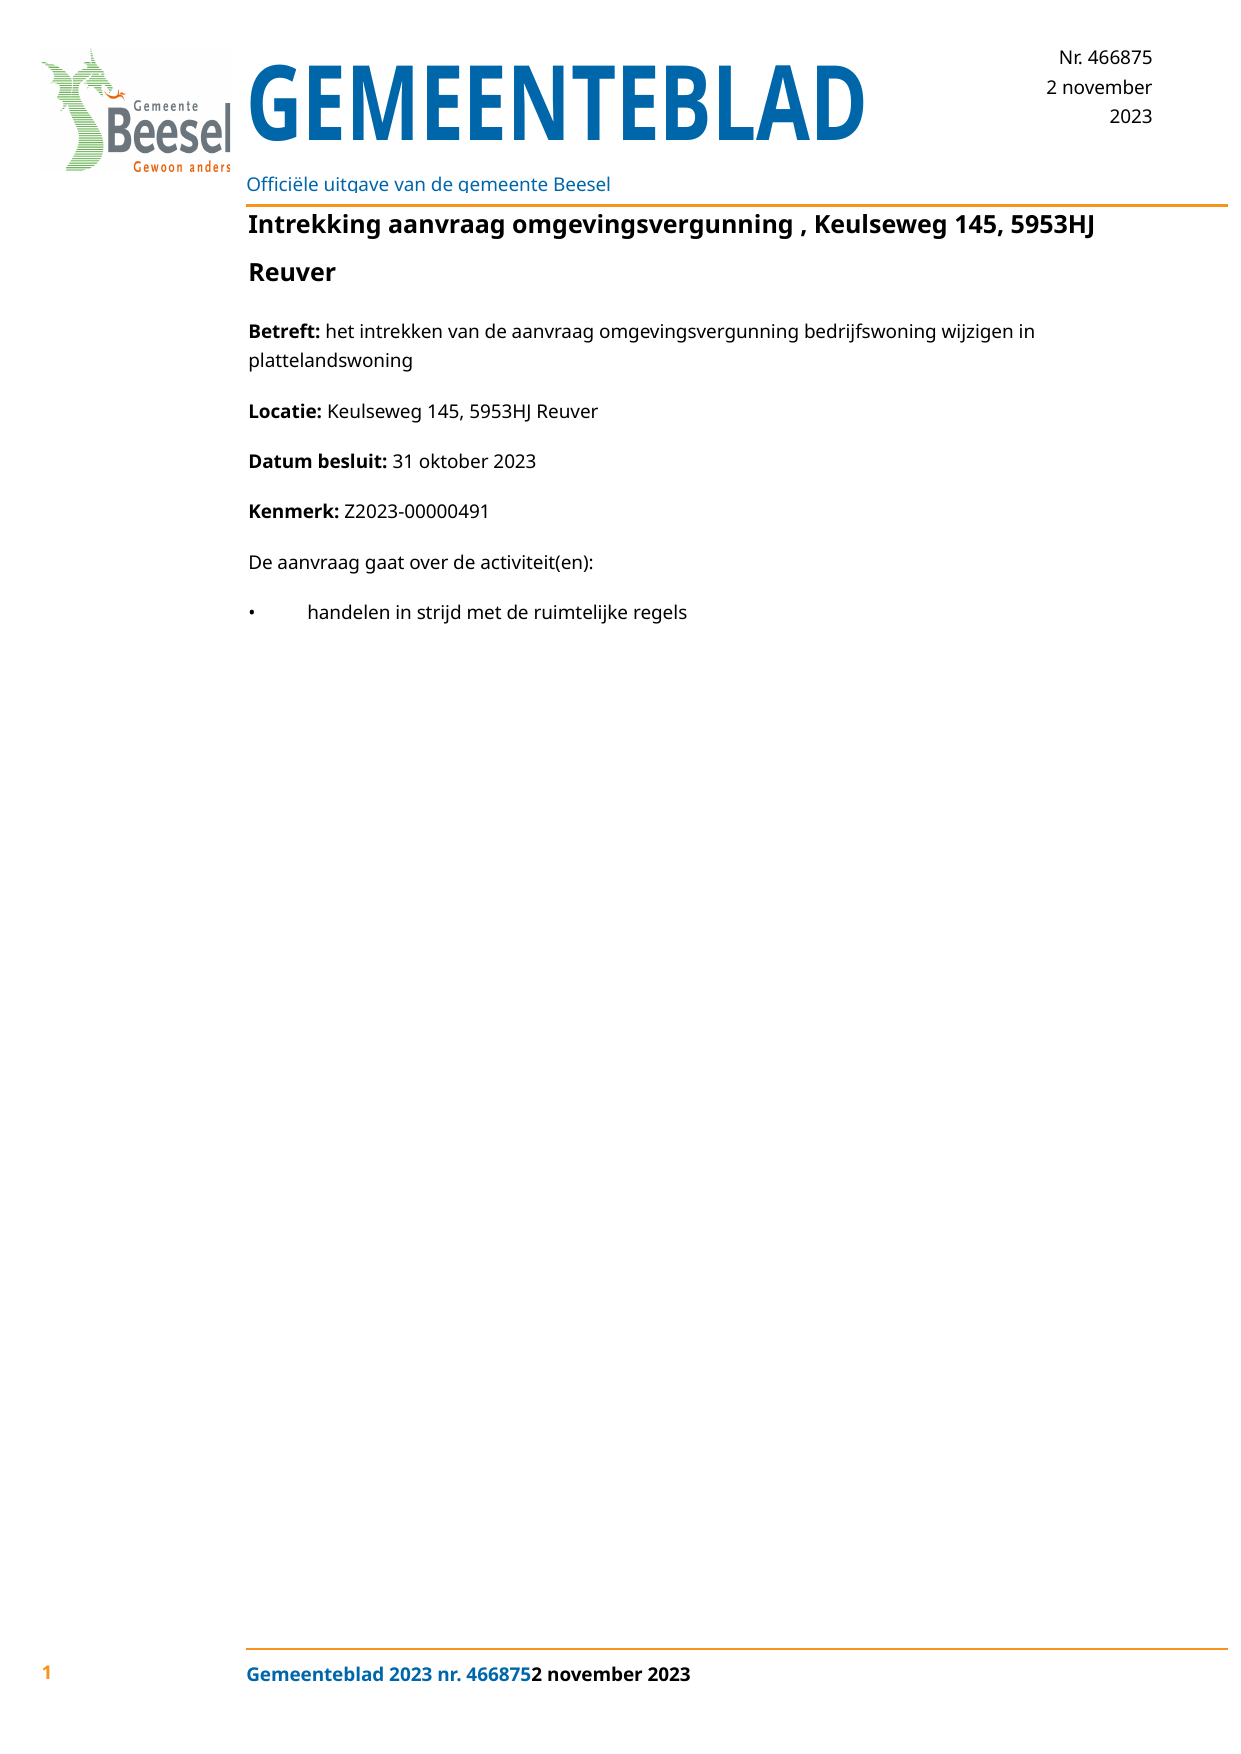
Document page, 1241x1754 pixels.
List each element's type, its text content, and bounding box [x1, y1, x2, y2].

text Kenmerk: Z2023-00000491 [248, 499, 1152, 524]
text Datum besluit: 31 oktober 2023 [248, 448, 1152, 474]
text Betreft: het intrekken van de aanvraag omgevingsvergunning bedrijfswoning wijzigen in plattelandswoning [248, 318, 1152, 373]
list handelen in strijd met de ruimtelijke regels [248, 599, 1152, 625]
text Intrekking aanvraag omgevingsvergunning , Keulseweg 145, 5953HJ Reuver [248, 207, 1152, 288]
text De aanvraag gaat over de activiteit(en): [248, 549, 1152, 575]
picture [41, 47, 231, 172]
text Locatie: Keulseweg 145, 5953HJ Reuver [248, 398, 1152, 424]
